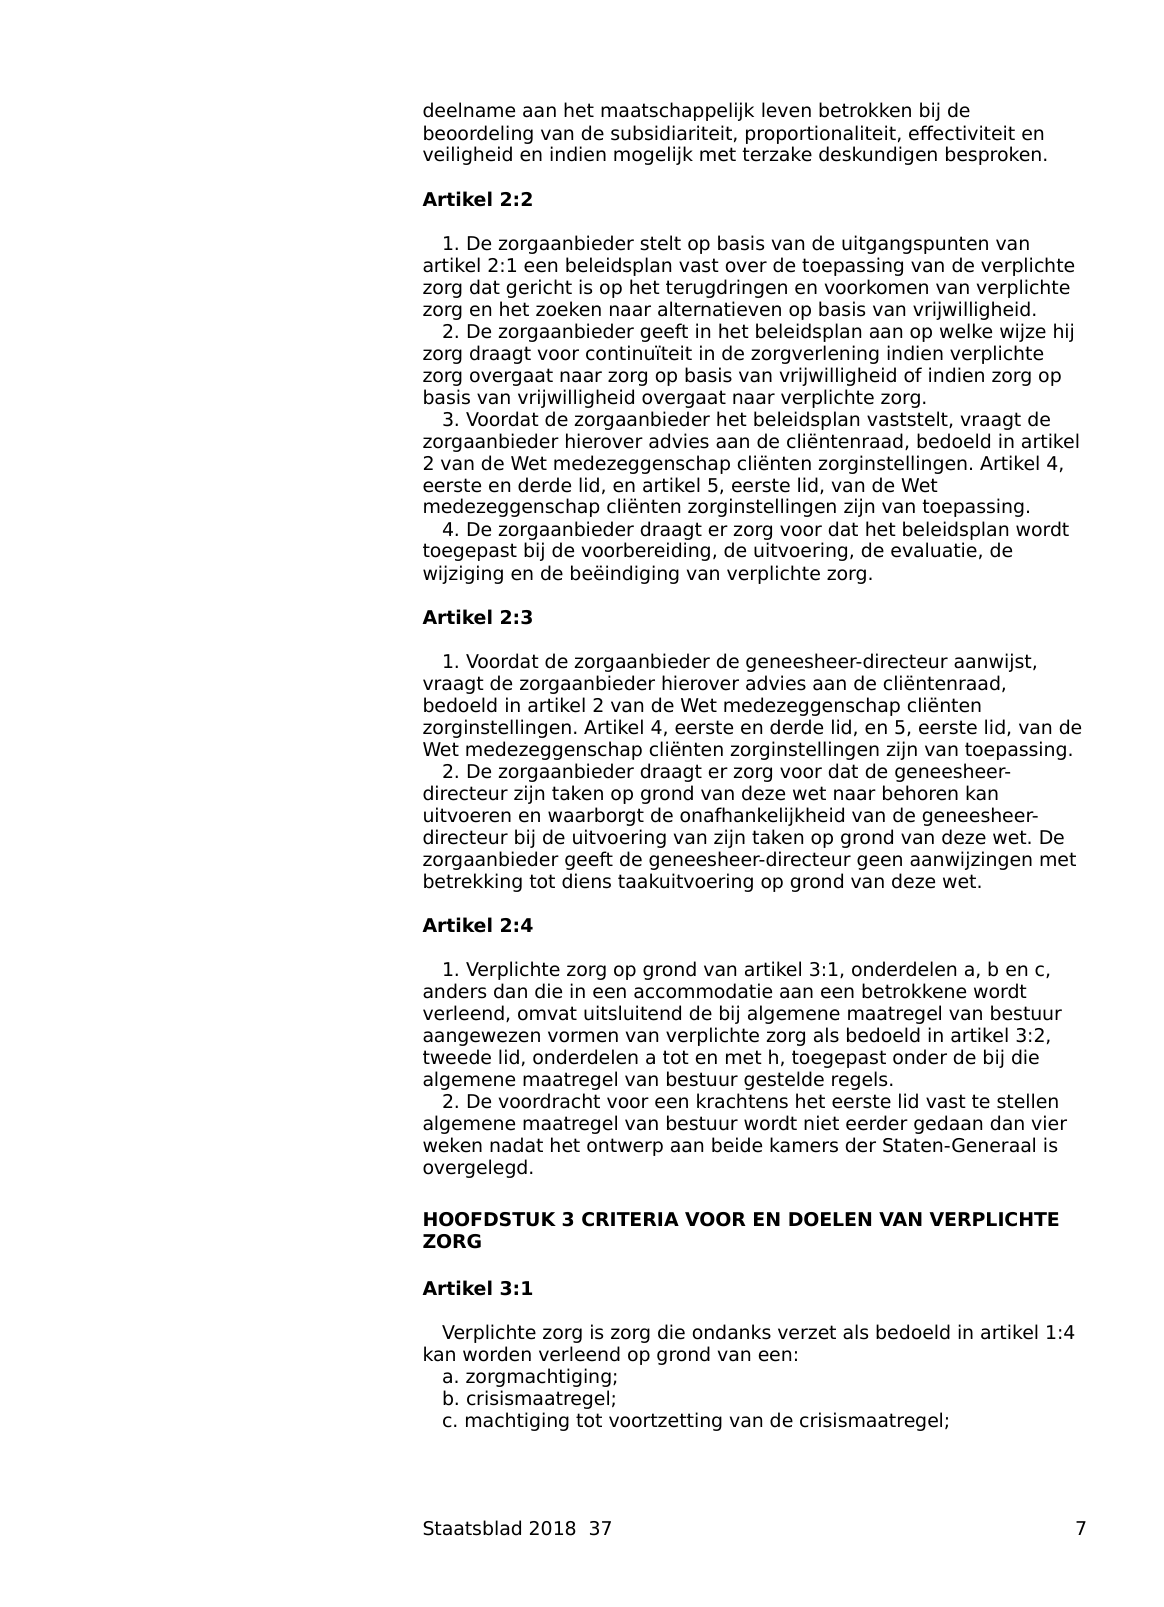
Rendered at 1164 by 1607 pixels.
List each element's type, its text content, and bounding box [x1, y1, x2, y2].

subtitle Artikel 2:3 [422, 607, 1087, 628]
text b. crisismaatregel; [422, 1388, 1087, 1410]
subtitle HOOFDSTUK 3 CRITERIA VOOR EN DOELEN VAN VERPLICHTE ZORG [422, 1209, 1087, 1253]
text 3. Voordat de zorgaanbieder het beleidsplan vaststelt, vraagt de zorgaanbieder hierover advies aan de cliëntenraad, bedoeld in artikel 2 van de Wet medezeggenschap cliënten zorginstellingen. Artikel 4, eerste en derde lid, en artikel 5, eerste lid, van de Wet medezeggenschap cliënten zorginstellingen zijn van toepassing. [422, 408, 1087, 518]
text 2. De zorgaanbieder geeft in het beleidsplan aan op welke wijze hij zorg draagt voor continuïteit in de zorgverlening indien verplichte zorg overgaat naar zorg op basis van vrijwilligheid of indien zorg op basis van vrijwilligheid overgaat naar verplichte zorg. [422, 321, 1087, 408]
text 1. Verplichte zorg op grond van artikel 3:1, onderdelen a, b en c, anders dan die in een accommodatie aan een betrokkene wordt verleend, omvat uitsluitend de bij algemene maatregel van bestuur aangewezen vormen van verplichte zorg als bedoeld in artikel 3:2, tweede lid, onderdelen a tot en met h, toegepast onder de bij die algemene maatregel van bestuur gestelde regels. [422, 959, 1087, 1091]
subtitle Artikel 3:1 [422, 1278, 1087, 1299]
text c. machtiging tot voortzetting van de crisismaatregel; [422, 1410, 1087, 1432]
text 2. De voordracht voor een krachtens het eerste lid vast te stellen algemene maatregel van bestuur wordt niet eerder gedaan dan vier weken nadat het ontwerp aan beide kamers der Staten-Generaal is overgelegd. [422, 1091, 1087, 1179]
text 1. Voordat de zorgaanbieder de geneesheer-directeur aanwijst, vraagt de zorgaanbieder hierover advies aan de cliëntenraad, bedoeld in artikel 2 van de Wet medezeggenschap cliënten zorginstellingen. Artikel 4, eerste en derde lid, en 5, eerste lid, van de Wet medezeggenschap cliënten zorginstellingen zijn van toepassing. [422, 651, 1087, 761]
text 1. De zorgaanbieder stelt op basis van de uitgangspunten van artikel 2:1 een beleidsplan vast over de toepassing van de verplichte zorg dat gericht is op het terugdringen en voorkomen van verplichte zorg en het zoeken naar alternatieven op basis van vrijwilligheid. [422, 233, 1087, 321]
text 2. De zorgaanbieder draagt er zorg voor dat de geneesheer-directeur zijn taken op grond van deze wet naar behoren kan uitvoeren en waarborgt de onafhankelijkheid van de geneesheer-directeur bij de uitvoering van zijn taken op grond van deze wet. De zorgaanbieder geeft de geneesheer-directeur geen aanwijzingen met betrekking tot diens taakuitvoering op grond van deze wet. [422, 761, 1087, 892]
text Verplichte zorg is zorg die ondanks verzet als bedoeld in artikel 1:4 kan worden verleend op grond van een: [422, 1322, 1087, 1366]
subtitle Artikel 2:4 [422, 915, 1087, 937]
subtitle Artikel 2:2 [422, 188, 1087, 211]
text 4. De zorgaanbieder draagt er zorg voor dat het beleidsplan wordt toegepast bij de voorbereiding, de uitvoering, de evaluatie, de wijziging en de beëindiging van verplichte zorg. [422, 518, 1087, 584]
text deelname aan het maatschappelijk leven betrokken bij de beoordeling van de subsidiariteit, proportionaliteit, effectiviteit en veiligheid en indien mogelijk met terzake deskundigen besproken. [422, 100, 1087, 166]
text a. zorgmachtiging; [422, 1366, 1087, 1388]
